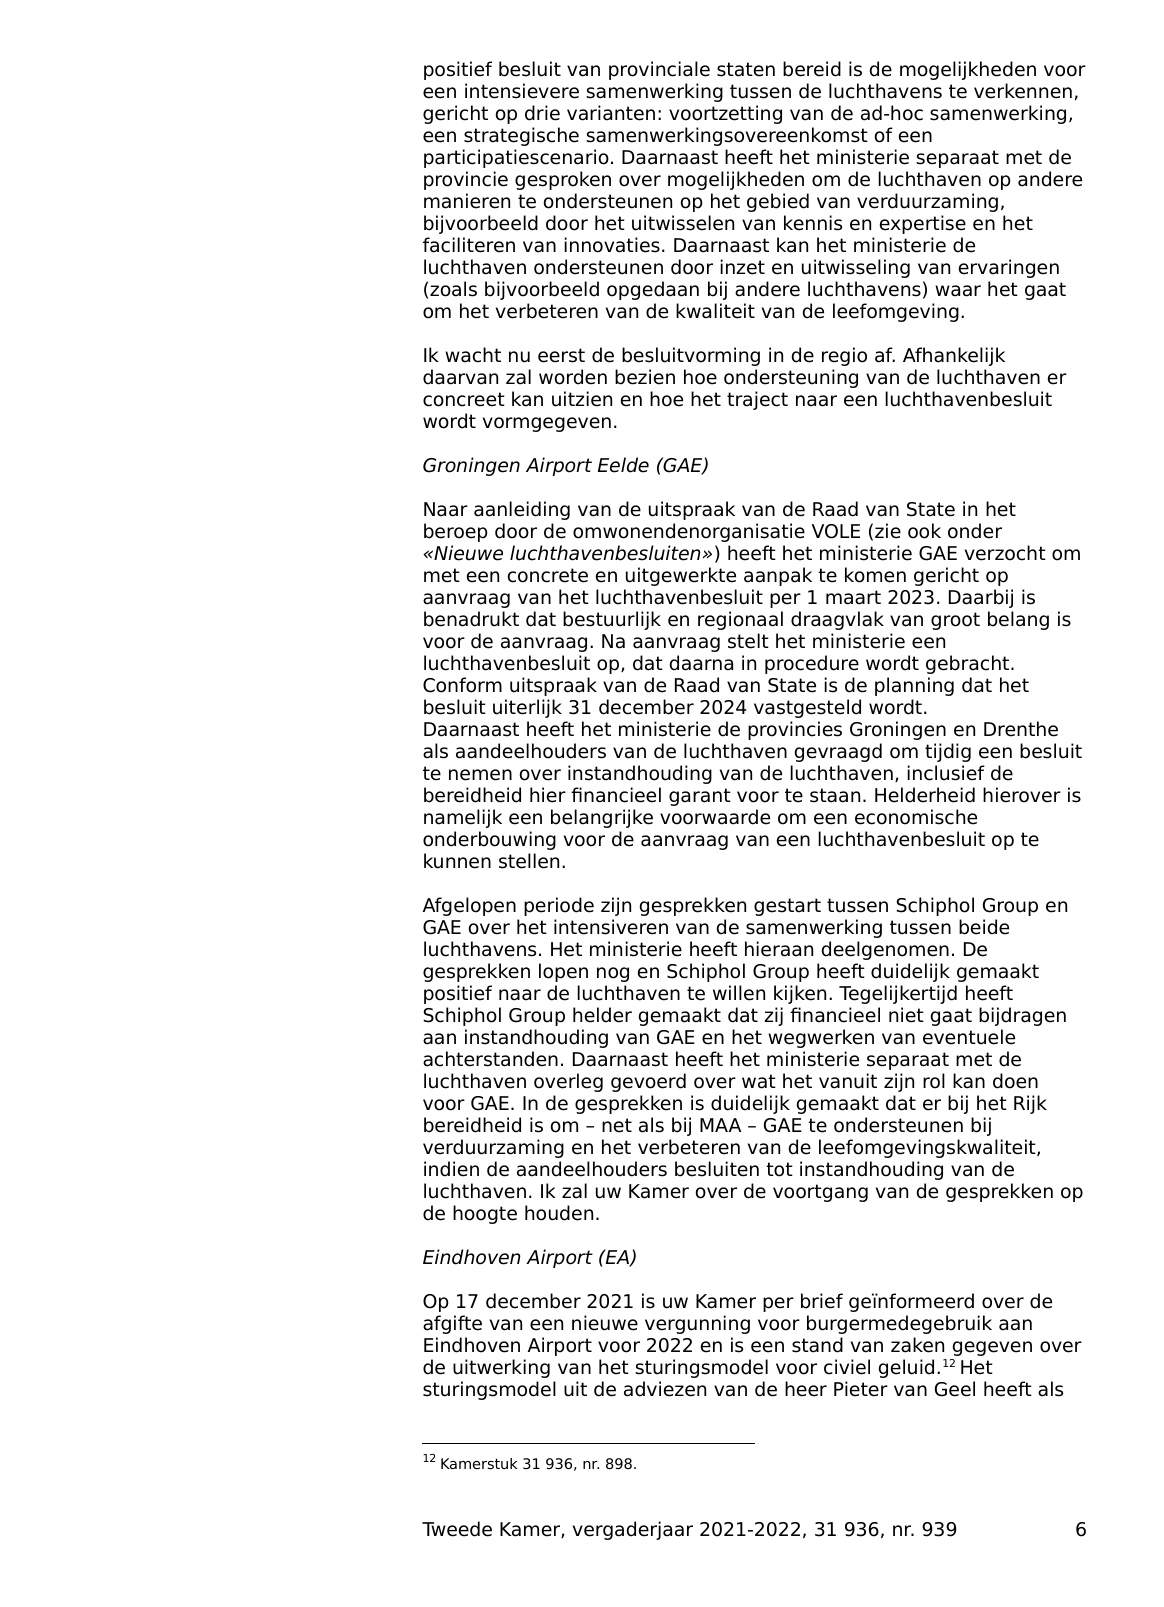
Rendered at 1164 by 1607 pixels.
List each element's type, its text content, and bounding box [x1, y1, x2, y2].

text Naar aanleiding van de uitspraak van de Raad van State in het beroep door de omwonendenorganisatie VOLE (zie ook onder «Nieuwe luchthavenbesluiten») heeft het ministerie GAE verzocht om met een concrete en uitgewerkte aanpak te komen gericht op aanvraag van het luchthavenbesluit per 1 maart 2023. Daarbij is benadrukt dat bestuurlijk en regionaal draagvlak van groot belang is voor de aanvraag. Na aanvraag stelt het ministerie een luchthavenbesluit op, dat daarna in procedure wordt gebracht. Conform uitspraak van de Raad van State is de planning dat het besluit uiterlijk 31 december 2024 vastgesteld wordt. [422, 499, 1087, 719]
subtitle Groningen Airport Eelde (GAE) [422, 455, 1087, 477]
text Ik wacht nu eerst de besluitvorming in de regio af. Afhankelijk daarvan zal worden bezien hoe ondersteuning van de luchthaven er concreet kan uitzien en hoe het traject naar een luchthavenbesluit wordt vormgegeven. [422, 345, 1087, 433]
text positief besluit van provinciale staten bereid is de mogelijkheden voor een intensievere samenwerking tussen de luchthavens te verkennen, gericht op drie varianten: voortzetting van de ad-hoc samenwerking, een strategische samenwerkingsovereenkomst of een participatiescenario. Daarnaast heeft het ministerie separaat met de provincie gesproken over mogelijkheden om de luchthaven op andere manieren te ondersteunen op het gebied van verduurzaming, bijvoorbeeld door het uitwisselen van kennis en expertise en het faciliteren van innovaties. Daarnaast kan het ministerie de luchthaven ondersteunen door inzet en uitwisseling van ervaringen (zoals bijvoorbeeld opgedaan bij andere luchthavens) waar het gaat om het verbeteren van de kwaliteit van de leefomgeving. [422, 59, 1087, 323]
text Daarnaast heeft het ministerie de provincies Groningen en Drenthe als aandeelhouders van de luchthaven gevraagd om tijdig een besluit te nemen over instandhouding van de luchthaven, inclusief de bereidheid hier financieel garant voor te staan. Helderheid hierover is namelijk een belangrijke voorwaarde om een economische onderbouwing voor de aanvraag van een luchthavenbesluit op te kunnen stellen. [422, 719, 1087, 873]
text Op 17 december 2021 is uw Kamer per brief geïnformeerd over de afgifte van een nieuwe vergunning voor burgermedegebruik aan Eindhoven Airport voor 2022 en is een stand van zaken gegeven over de uitwerking van het sturingsmodel voor civiel geluid.Het sturingsmodel uit de adviezen van de heer Pieter van Geel heeft als [422, 1291, 1087, 1401]
subtitle Eindhoven Airport (EA) [422, 1247, 1087, 1269]
text Kamerstuk 31 936, nr. 898. [422, 1452, 1087, 1474]
text Afgelopen periode zijn gesprekken gestart tussen Schiphol Group en GAE over het intensiveren van de samenwerking tussen beide luchthavens. Het ministerie heeft hieraan deelgenomen. De gesprekken lopen nog en Schiphol Group heeft duidelijk gemaakt positief naar de luchthaven te willen kijken. Tegelijkertijd heeft Schiphol Group helder gemaakt dat zij financieel niet gaat bijdragen aan instandhouding van GAE en het wegwerken van eventuele achterstanden. Daarnaast heeft het ministerie separaat met de luchthaven overleg gevoerd over wat het vanuit zijn rol kan doen voor GAE. In de gesprekken is duidelijk gemaakt dat er bij het Rijk bereidheid is om – net als bij MAA – GAE te ondersteunen bij verduurzaming en het verbeteren van de leefomgevingskwaliteit, indien de aandeelhouders besluiten tot instandhouding van de luchthaven. Ik zal uw Kamer over de voortgang van de gesprekken op de hoogte houden. [422, 895, 1087, 1225]
